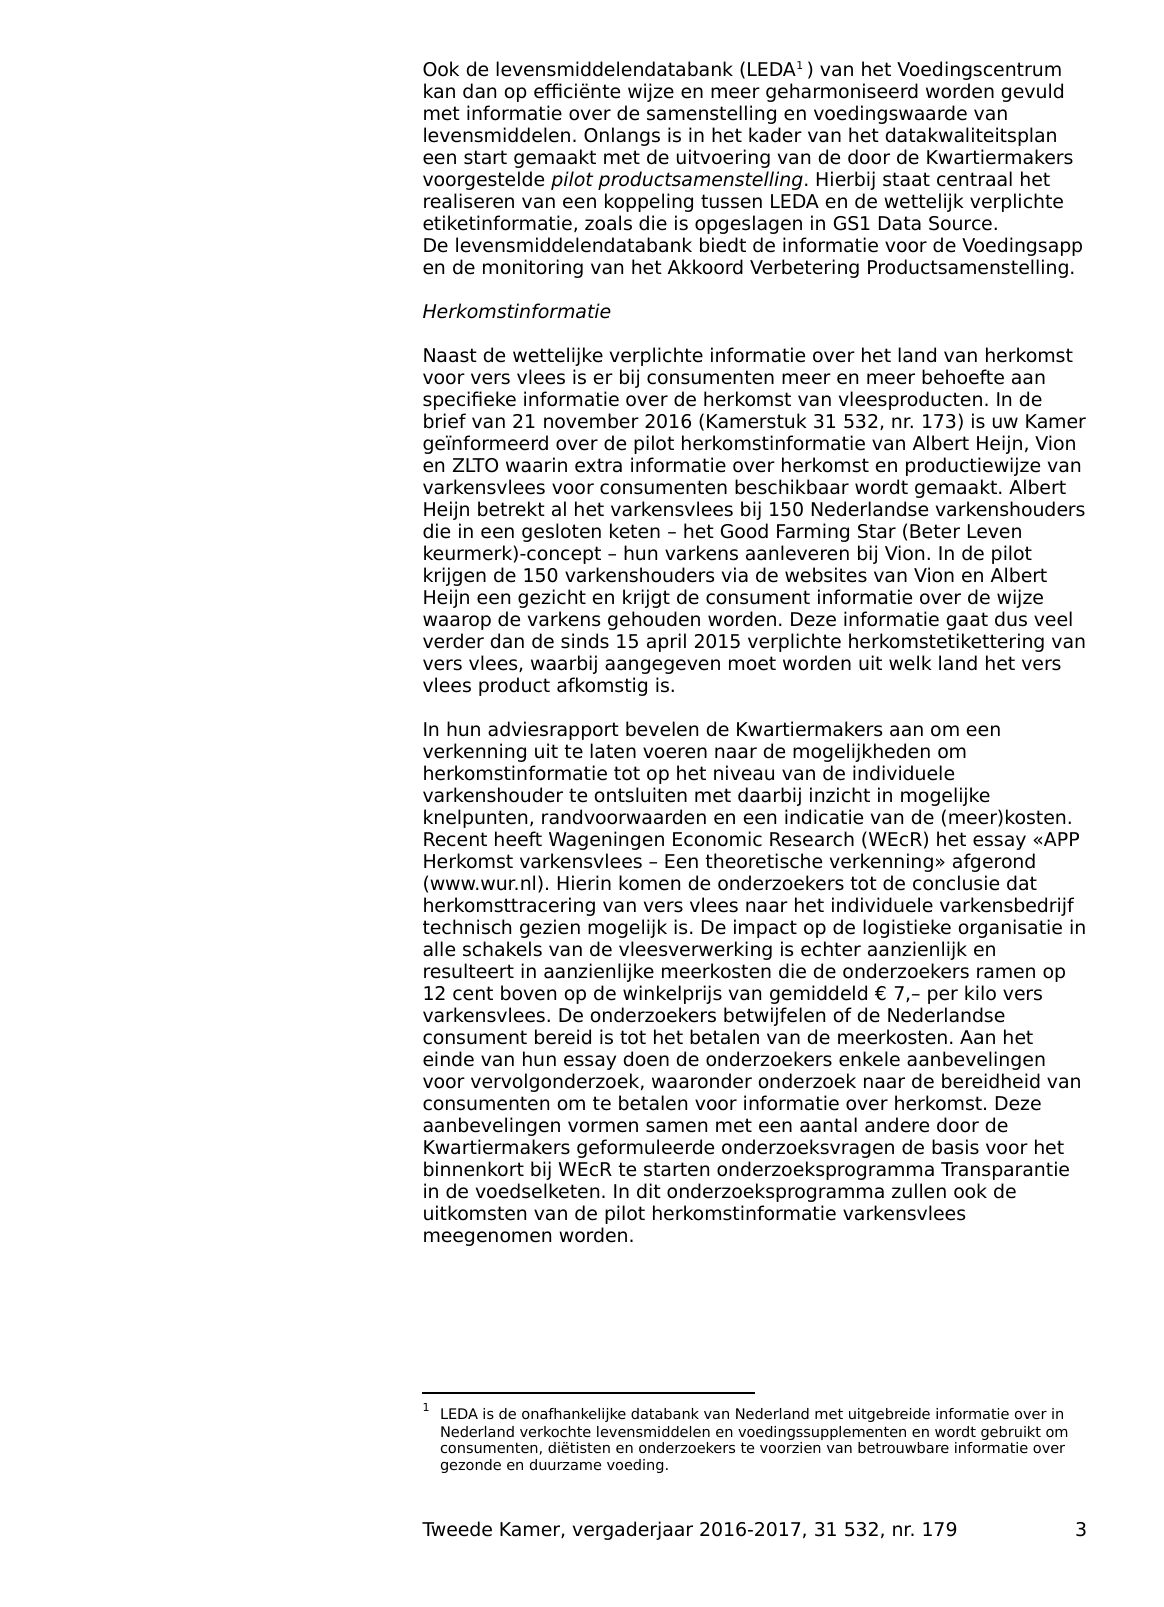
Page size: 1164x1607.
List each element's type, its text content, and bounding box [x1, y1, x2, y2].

text De levensmiddelendatabank biedt de informatie voor de Voedingsapp en de monitoring van het Akkoord Verbetering Productsamenstelling. [422, 235, 1087, 279]
text Recent heeft Wageningen Economic Research (WEcR) het essay «APP Herkomst varkensvlees – Een theoretische verkenning» afgerond (www.wur.nl). Hierin komen de onderzoekers tot de conclusie dat herkomsttracering van vers vlees naar het individuele varkensbedrijf technisch gezien mogelijk is. De impact op de logistieke organisatie in alle schakels van de vleesverwerking is echter aanzienlijk en resulteert in aanzienlijke meerkosten die de onderzoekers ramen op 12 cent boven op de winkelprijs van gemiddeld € 7,– per kilo vers varkensvlees. De onderzoekers betwijfelen of de Nederlandse consument bereid is tot het betalen van de meerkosten. Aan het einde van hun essay doen de onderzoekers enkele aanbevelingen voor vervolgonderzoek, waaronder onderzoek naar de bereidheid van consumenten om te betalen voor informatie over herkomst. Deze aanbevelingen vormen samen met een aantal andere door de Kwartiermakers geformuleerde onderzoeksvragen de basis voor het binnenkort bij WEcR te starten onderzoeksprogramma Transparantie in de voedselketen. In dit onderzoeksprogramma zullen ook de uitkomsten van de pilot herkomstinformatie varkensvlees meegenomen worden. [422, 829, 1087, 1247]
text Ook de levensmiddelendatabank (LEDA) van het Voedingscentrum kan dan op efficiënte wijze en meer geharmoniseerd worden gevuld met informatie over de samenstelling en voedingswaarde van levensmiddelen. Onlangs is in het kader van het datakwaliteitsplan een start gemaakt met de uitvoering van de door de Kwartiermakers voorgestelde pilot productsamenstelling. Hierbij staat centraal het realiseren van een koppeling tussen LEDA en de wettelijk verplichte etiketinformatie, zoals die is opgeslagen in GS1 Data Source. [422, 59, 1087, 235]
text In hun adviesrapport bevelen de Kwartiermakers aan om een verkenning uit te laten voeren naar de mogelijkheden om herkomstinformatie tot op het niveau van de individuele varkenshouder te ontsluiten met daarbij inzicht in mogelijke knelpunten, randvoorwaarden en een indicatie van de (meer)kosten. [422, 719, 1087, 829]
subtitle Herkomstinformatie [422, 301, 1087, 323]
text Naast de wettelijke verplichte informatie over het land van herkomst voor vers vlees is er bij consumenten meer en meer behoefte aan specifieke informatie over de herkomst van vleesproducten. In de brief van 21 november 2016 (Kamerstuk 31 532, nr. 173) is uw Kamer geïnformeerd over de pilot herkomstinformatie van Albert Heijn, Vion en ZLTO waarin extra informatie over herkomst en productiewijze van varkensvlees voor consumenten beschikbaar wordt gemaakt. Albert Heijn betrekt al het varkensvlees bij 150 Nederlandse varkenshouders die in een gesloten keten – het Good Farming Star (Beter Leven keurmerk)-concept – hun varkens aanleveren bij Vion. In de pilot krijgen de 150 varkenshouders via de websites van Vion en Albert Heijn een gezicht en krijgt de consument informatie over de wijze waarop de varkens gehouden worden. Deze informatie gaat dus veel verder dan de sinds 15 april 2015 verplichte herkomstetikettering van vers vlees, waarbij aangegeven moet worden uit welk land het vers vlees product afkomstig is. [422, 345, 1087, 697]
text LEDA is de onafhankelijke databank van Nederland met uitgebreide informatie over in Nederland verkochte levensmiddelen en voedingssupplementen en wordt gebruikt om consumenten, diëtisten en onderzoekers te voorzien van betrouwbare informatie over gezonde en duurzame voeding. [422, 1402, 1087, 1474]
